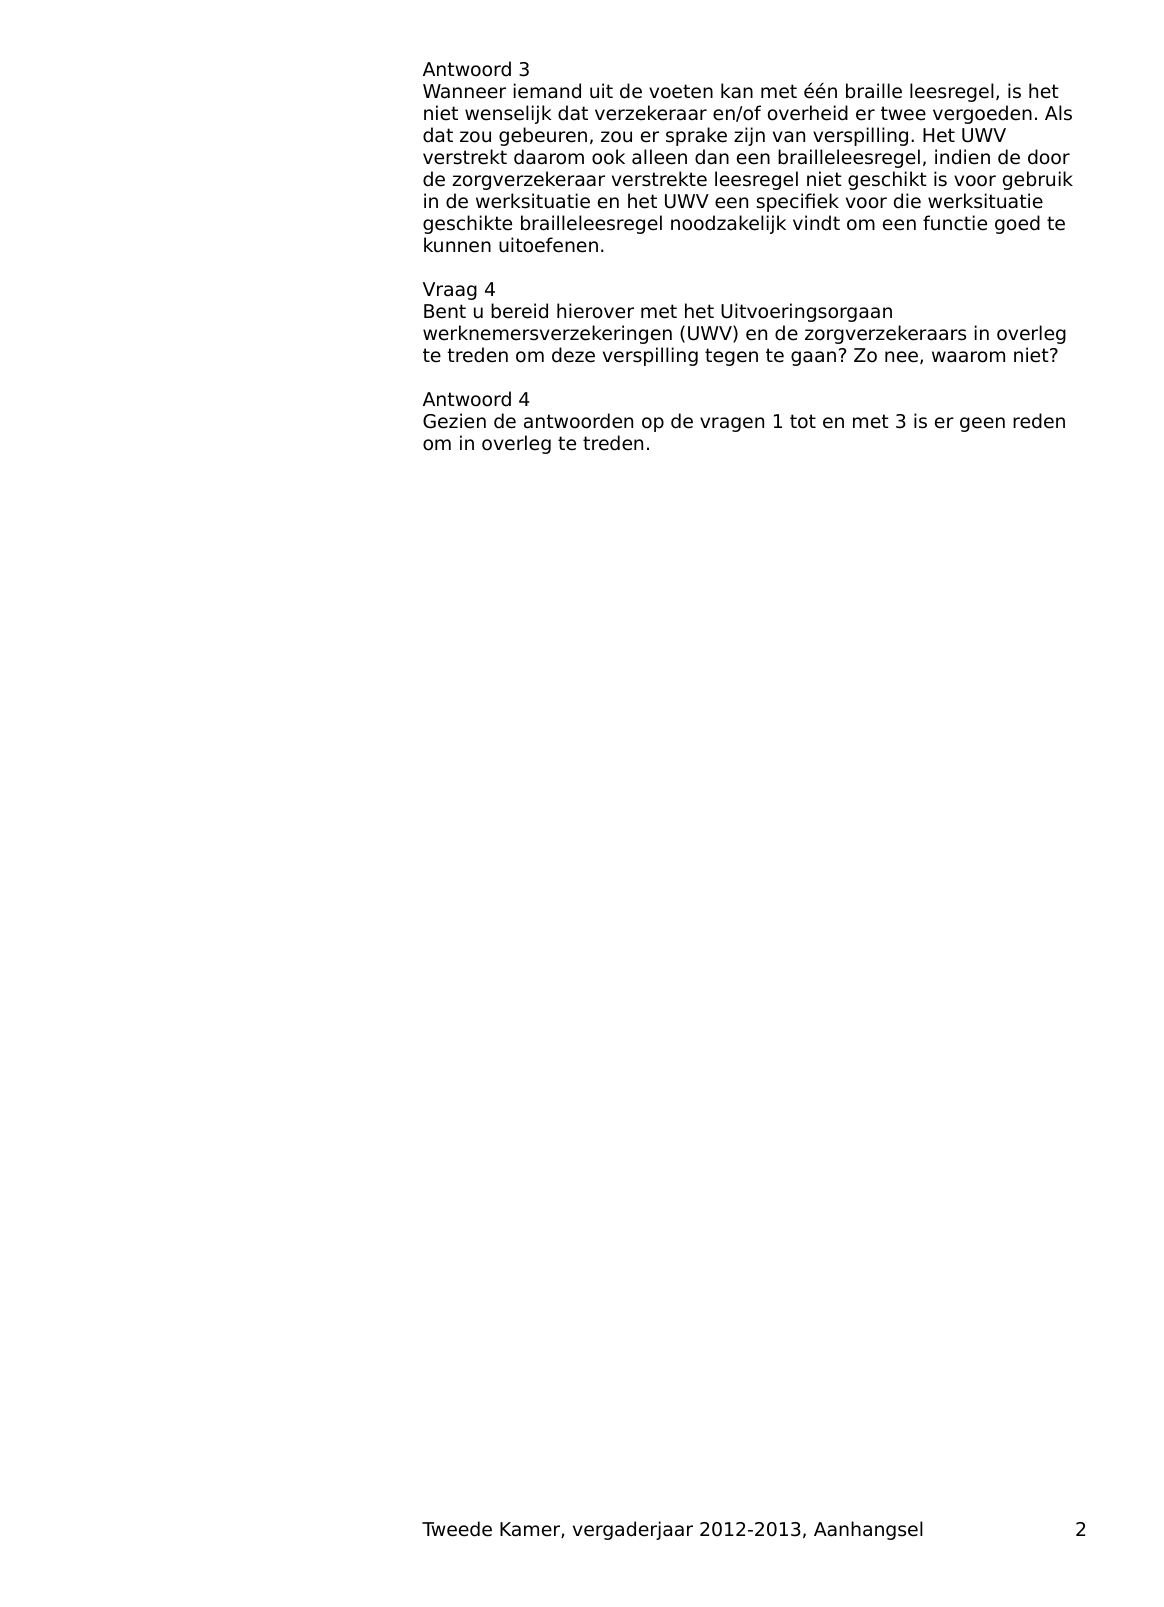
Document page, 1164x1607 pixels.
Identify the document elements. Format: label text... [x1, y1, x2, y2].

text Bent u bereid hierover met het Uitvoeringsorgaan werknemersverzekeringen (UWV) en de zorgverzekeraars in overleg te treden om deze verspilling tegen te gaan? Zo nee, waarom niet? [422, 301, 1087, 367]
text Antwoord 3 [422, 59, 1087, 81]
text Vraag 4 [422, 279, 1087, 301]
text Wanneer iemand uit de voeten kan met één braille leesregel, is het niet wenselijk dat verzekeraar en/of overheid er twee vergoeden. Als dat zou gebeuren, zou er sprake zijn van verspilling. Het UWV verstrekt daarom ook alleen dan een brailleleesregel, indien de door de zorgverzekeraar verstrekte leesregel niet geschikt is voor gebruik in de werksituatie en het UWV een specifiek voor die werksituatie geschikte brailleleesregel noodzakelijk vindt om een functie goed te kunnen uitoefenen. [422, 81, 1087, 257]
text Gezien de antwoorden op de vragen 1 tot en met 3 is er geen reden om in overleg te treden. [422, 411, 1087, 455]
text Antwoord 4 [422, 389, 1087, 411]
